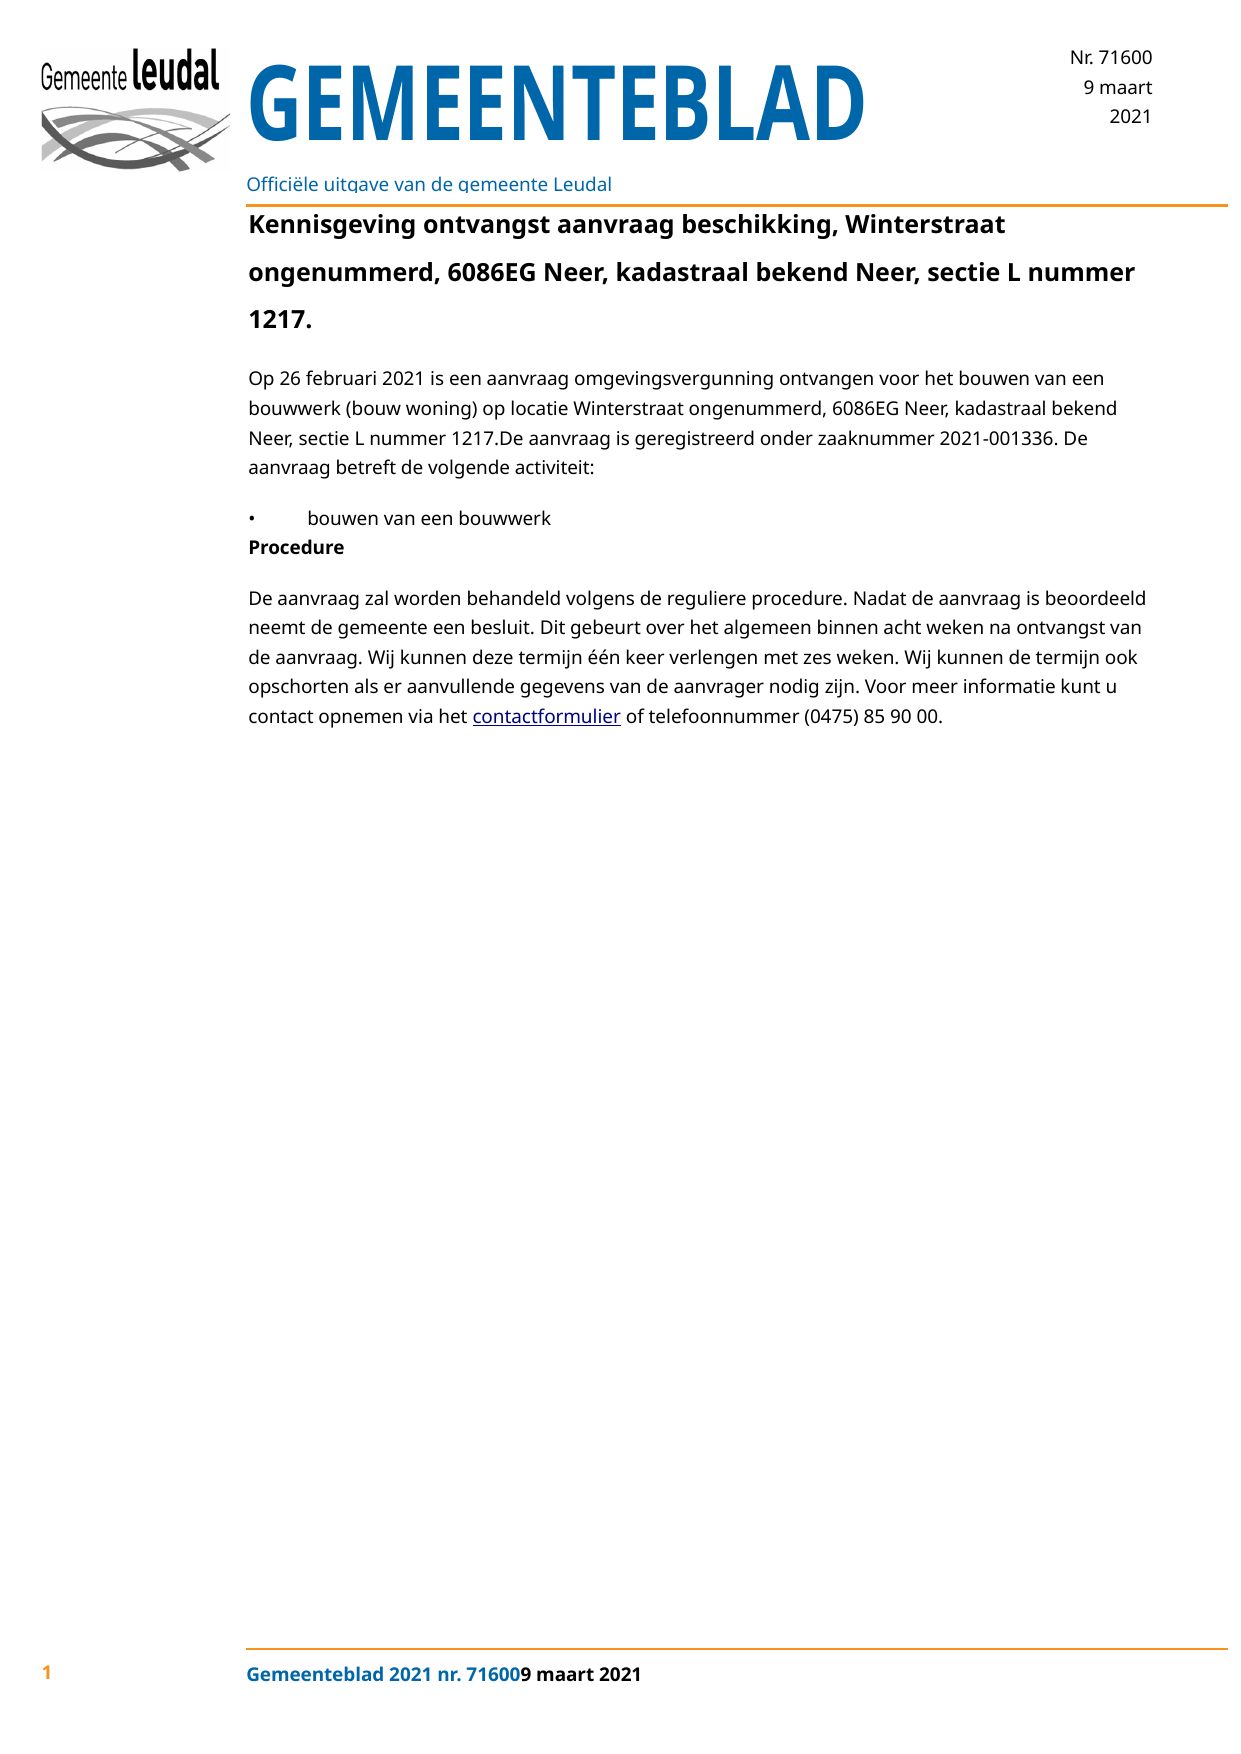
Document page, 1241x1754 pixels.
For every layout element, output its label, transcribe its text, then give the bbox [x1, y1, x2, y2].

picture [41, 47, 231, 172]
text Kennisgeving ontvangst aanvraag beschikking, Winterstraat ongenummerd, 6086EG Neer, kadastraal bekend Neer, sectie L nummer 1217. [248, 207, 1152, 336]
text Procedure [248, 534, 1152, 560]
list bouwen van een bouwwerk [248, 505, 1152, 530]
text Op 26 februari 2021 is een aanvraag omgevingsvergunning ontvangen voor het bouwen van een bouwwerk (bouw woning) op locatie Winterstraat ongenummerd, 6086EG Neer, kadastraal bekend Neer, sectie L nummer 1217.De aanvraag is geregistreerd onder zaaknummer 2021-001336. De aanvraag betreft de volgende activiteit: [248, 366, 1152, 480]
text De aanvraag zal worden behandeld volgens de reguliere procedure. Nadat de aanvraag is beoordeeld neemt de gemeente een besluit. Dit gebeurt over het algemeen binnen acht weken na ontvangst van de aanvraag. Wij kunnen deze termijn één keer verlengen met zes weken. Wij kunnen de termijn ook opschorten als er aanvullende gegevens van de aanvrager nodig zijn. Voor meer informatie kunt u contact opnemen via het contactformulier of telefoonnummer (0475) 85 90 00. [248, 585, 1152, 729]
